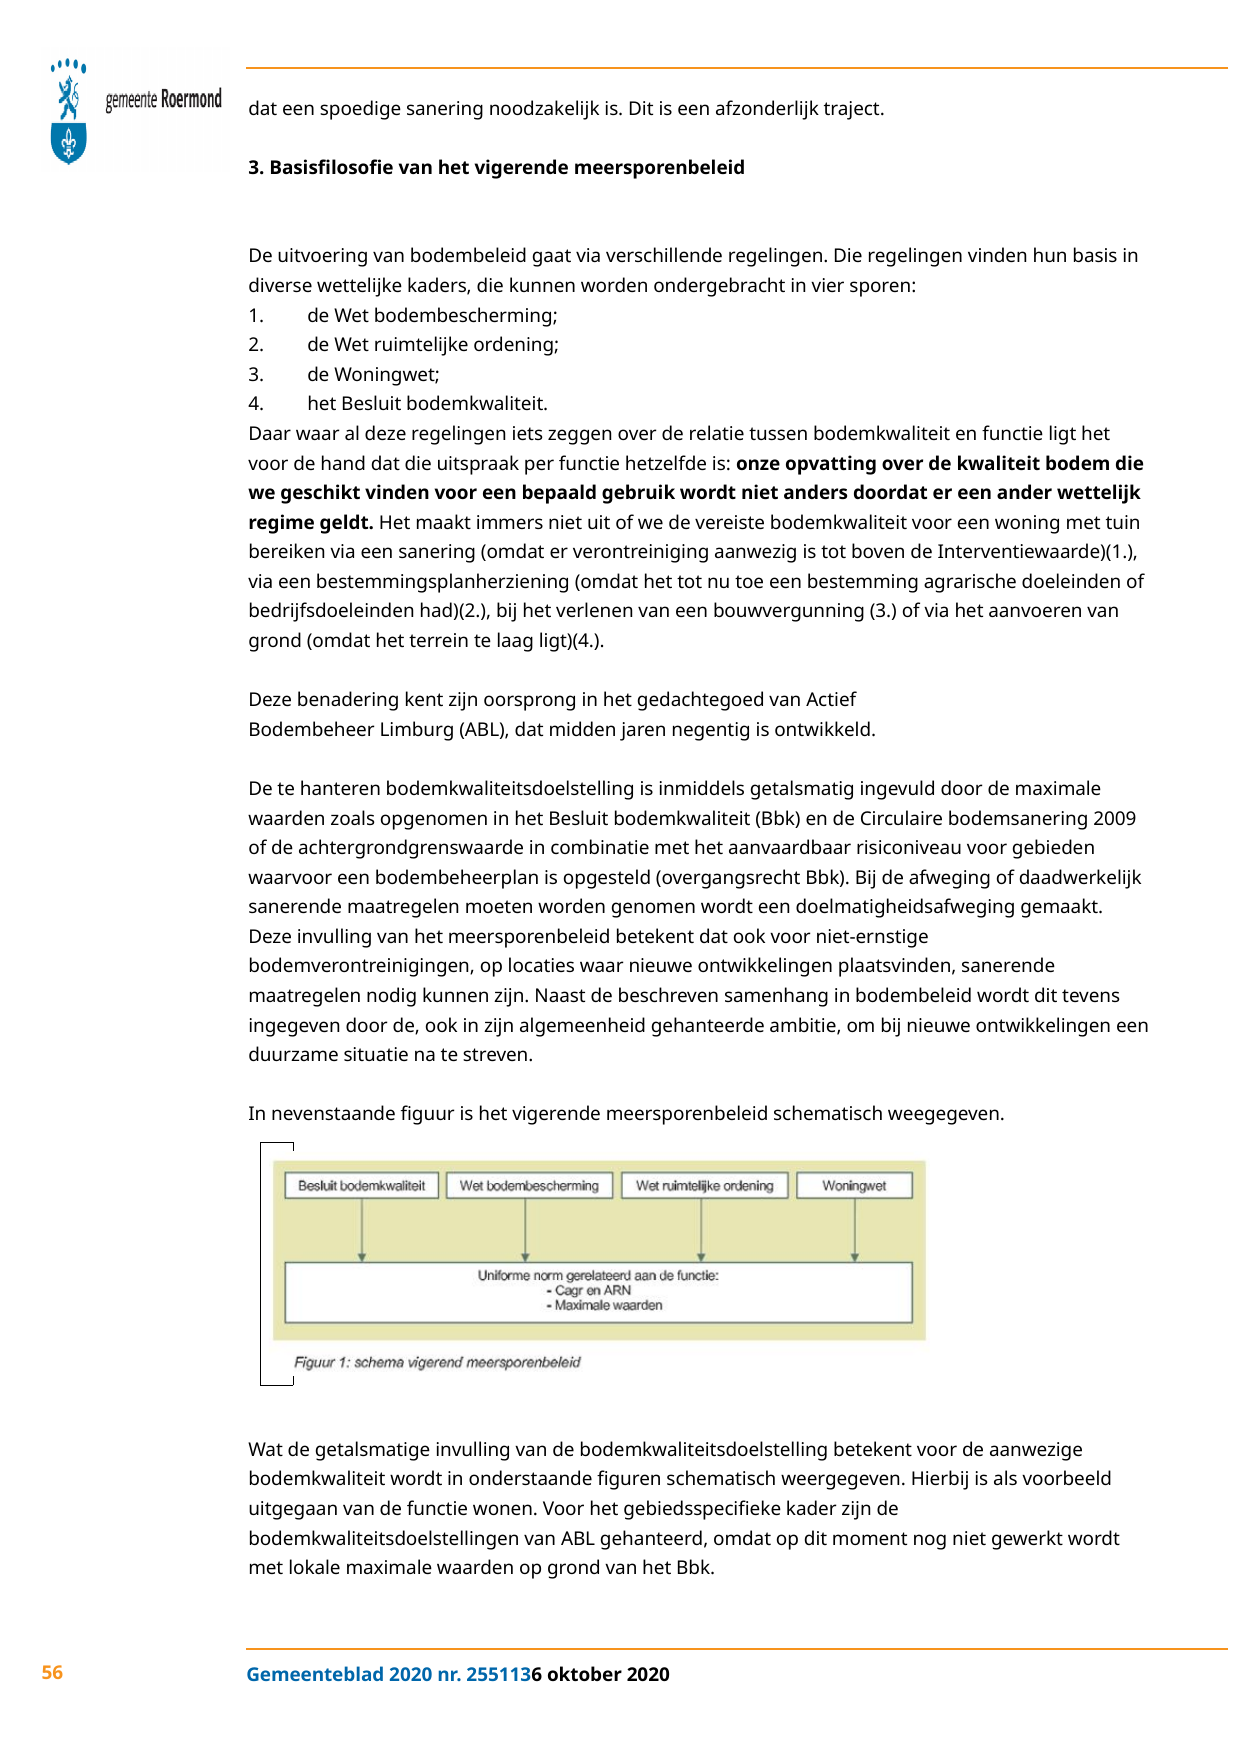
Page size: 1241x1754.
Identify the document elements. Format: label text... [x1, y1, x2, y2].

text dat een spoedige sanering noodzakelijk is. Dit is een afzonderlijk traject. [248, 95, 1152, 121]
list de Woningwet; [248, 361, 1152, 387]
text De te hanteren bodemkwaliteitsdoelstelling is inmiddels getalsmatig ingevuld door de maximale waarden zoals opgenomen in het Besluit bodemkwaliteit (Bbk) en de Circulaire bodemsanering 2009 of de achtergrondgrenswaarde in combinatie met het aanvaardbaar risiconiveau voor gebieden waarvoor een bodembeheerplan is opgesteld (overgangsrecht Bbk). Bij de afweging of daadwerkelijk sanerende maatregelen moeten worden genomen wordt een doelmatigheidsafweging gemaakt. [248, 775, 1152, 919]
picture [41, 47, 231, 172]
text De uitvoering van bodembeleid gaat via verschillende regelingen. Die regelingen vinden hun basis in diverse wettelijke kaders, die kunnen worden ondergebracht in vier sporen: [248, 243, 1152, 298]
text Bodembeheer Limburg (ABL), dat midden jaren negentig is ontwikkeld. [248, 716, 1152, 742]
text In nevenstaande figuur is het vigerende meersporenbeleid schematisch weegegeven. [248, 1101, 1152, 1126]
text Deze benadering kent zijn oorsprong in het gedachtegoed van Actief [248, 686, 1152, 712]
picture [268, 1151, 930, 1376]
list het Besluit bodemkwaliteit. [248, 391, 1152, 416]
text Daar waar al deze regelingen iets zeggen over de relatie tussen bodemkwaliteit en functie ligt het voor de hand dat die uitspraak per functie hetzelfde is: onze opvatting over de kwaliteit bodem die we geschikt vinden voor een bepaald gebruik wordt niet anders doordat er een ander wettelijk regime geldt. Het maakt immers niet uit of we de vereiste bodemkwaliteit voor een woning met tuin bereiken via een sanering (omdat er verontreiniging aanwezig is tot boven de Interventiewaarde)(1.), via een bestemmingsplanherziening (omdat het tot nu toe een bestemming agrarische doeleinden of bedrijfsdoeleinden had)(2.), bij het verlenen van een bouwvergunning (3.) of via het aanvoeren van grond (omdat het terrein te laag ligt)(4.). [248, 420, 1152, 653]
text Deze invulling van het meersporenbeleid betekent dat ook voor niet-ernstige bodemverontreinigingen, op locaties waar nieuwe ontwikkelingen plaatsvinden, sanerende maatregelen nodig kunnen zijn. Naast de beschreven samenhang in bodembeleid wordt dit tevens ingegeven door de, ook in zijn algemeenheid gehanteerde ambitie, om bij nieuwe ontwikkelingen een duurzame situatie na te streven. [248, 923, 1152, 1067]
list de Wet bodembescherming; [248, 302, 1152, 328]
text Wat de getalsmatige invulling van de bodemkwaliteitsdoelstelling betekent voor de aanwezige bodemkwaliteit wordt in onderstaande figuren schematisch weergegeven. Hierbij is als voorbeeld uitgegaan van de functie wonen. Voor het gebiedsspecifieke kader zijn de bodemkwaliteitsdoelstellingen van ABL gehanteerd, omdat op dit moment nog niet gewerkt wordt met lokale maximale waarden op grond van het Bbk. [248, 1436, 1152, 1580]
text 3. Basisfilosofie van het vigerende meersporenbeleid [248, 154, 1152, 180]
list de Wet ruimtelijke ordening; [248, 331, 1152, 357]
